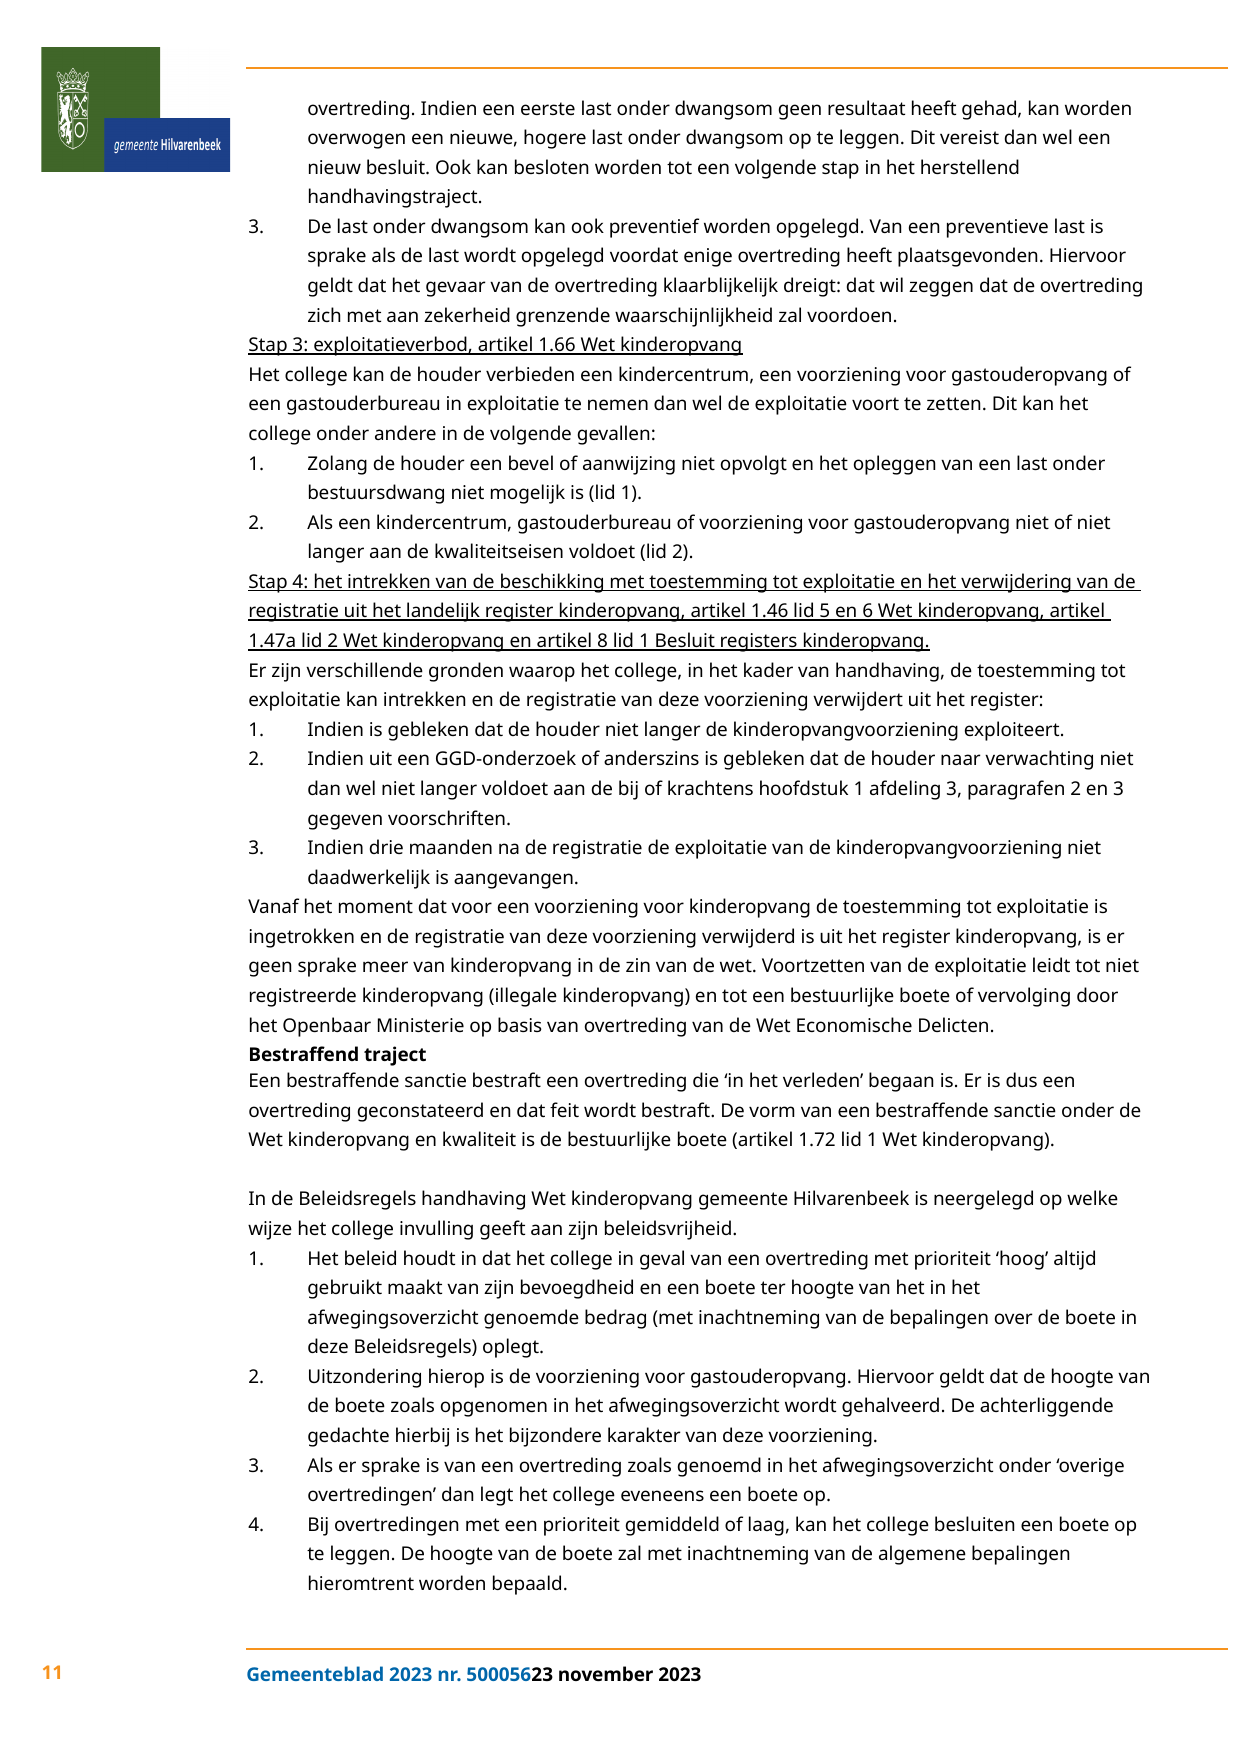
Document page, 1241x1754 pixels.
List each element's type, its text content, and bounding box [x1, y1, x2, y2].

text Vanaf het moment dat voor een voorziening voor kinderopvang de toestemming tot exploitatie is ingetrokken en de registratie van deze voorziening verwijderd is uit het register kinderopvang, is er geen sprake meer van kinderopvang in de zin van de wet. Voortzetten van de exploitatie leidt tot niet registreerde kinderopvang (illegale kinderopvang) en tot een bestuurlijke boete of vervolging door het Openbaar Ministerie op basis van overtreding van de Wet Economische Delicten. [248, 893, 1152, 1038]
list Indien drie maanden na de registratie de exploitatie van de kinderopvangvoorziening niet daadwerkelijk is aangevangen. [248, 834, 1152, 890]
list Indien is gebleken dat de houder niet langer de kinderopvangvoorziening exploiteert. [248, 716, 1152, 742]
text Er zijn verschillende gronden waarop het college, in het kader van handhaving, de toestemming tot exploitatie kan intrekken en de registratie van deze voorziening verwijdert uit het register: [248, 657, 1152, 712]
text Een bestraffende sanctie bestraft een overtreding die ‘in het verleden’ begaan is. Er is dus een overtreding geconstateerd en dat feit wordt bestraft. De vorm van een bestraffende sanctie onder de Wet kinderopvang en kwaliteit is de bestuurlijke boete (artikel 1.72 lid 1 Wet kinderopvang). [248, 1067, 1152, 1152]
text In de Beleidsregels handhaving Wet kinderopvang gemeente Hilvarenbeek is neergelegd op welke wijze het college invulling geeft aan zijn beleidsvrijheid. [248, 1186, 1152, 1241]
list Het beleid houdt in dat het college in geval van een overtreding met prioriteit ‘hoog’ altijd gebruikt maakt van zijn bevoegdheid en een boete ter hoogte van het in het afwegingsoverzicht genoemde bedrag (met inachtneming van de bepalingen over de boete in deze Beleidsregels) oplegt. [248, 1245, 1152, 1359]
list Indien uit een GGD-onderzoek of anderszins is gebleken dat de houder naar verwachting niet dan wel niet langer voldoet aan de bij of krachtens hoofdstuk 1 afdeling 3, paragrafen 2 en 3 gegeven voorschriften. [248, 746, 1152, 831]
list Als een kindercentrum, gastouderbureau of voorziening voor gastouderopvang niet of niet langer aan de kwaliteitseisen voldoet (lid 2). [248, 509, 1152, 564]
text Stap 3: exploitatieverbod, artikel 1.66 Wet kinderopvang [248, 331, 1152, 357]
text Stap 4: het intrekken van de beschikking met toestemming tot exploitatie en het verwijdering van de registratie uit het landelijk register kinderopvang, artikel 1.46 lid 5 en 6 Wet kinderopvang, artikel 1.47a lid 2 Wet kinderopvang en artikel 8 lid 1 Besluit registers kinderopvang. [248, 568, 1152, 653]
text Het college kan de houder verbieden een kindercentrum, een voorziening voor gastouderopvang of een gastouderbureau in exploitatie te nemen dan wel de exploitatie voort te zetten. Dit kan het college onder andere in de volgende gevallen: [248, 361, 1152, 446]
list Uitzondering hierop is de voorziening voor gastouderopvang. Hiervoor geldt dat de hoogte van de boete zoals opgenomen in het afwegingsoverzicht wordt gehalveerd. De achterliggende gedachte hierbij is het bijzondere karakter van deze voorziening. [248, 1363, 1152, 1448]
list Als er sprake is van een overtreding zoals genoemd in het afwegingsoverzicht onder ‘overige overtredingen’ dan legt het college eveneens een boete op. [248, 1452, 1152, 1507]
picture [41, 47, 231, 172]
list De last onder dwangsom kan ook preventief worden opgelegd. Van een preventieve last is sprake als de last wordt opgelegd voordat enige overtreding heeft plaatsgevonden. Hiervoor geldt dat het gevaar van de overtreding klaarblijkelijk dreigt: dat wil zeggen dat de overtreding zich met aan zekerheid grenzende waarschijnlijkheid zal voordoen. [248, 213, 1152, 328]
list overtreding. Indien een eerste last onder dwangsom geen resultaat heeft gehad, kan worden overwogen een nieuwe, hogere last onder dwangsom op te leggen. Dit vereist dan wel een nieuw besluit. Ook kan besloten worden tot een volgende stap in het herstellend handhavingstraject. [248, 95, 1152, 209]
list Bij overtredingen met een prioriteit gemiddeld of laag, kan het college besluiten een boete op te leggen. De hoogte van de boete zal met inachtneming van de algemene bepalingen hieromtrent worden bepaald. [248, 1511, 1152, 1596]
list Zolang de houder een bevel of aanwijzing niet opvolgt en het opleggen van een last onder bestuursdwang niet mogelijk is (lid 1). [248, 450, 1152, 505]
text Bestraffend traject [248, 1041, 1152, 1067]
